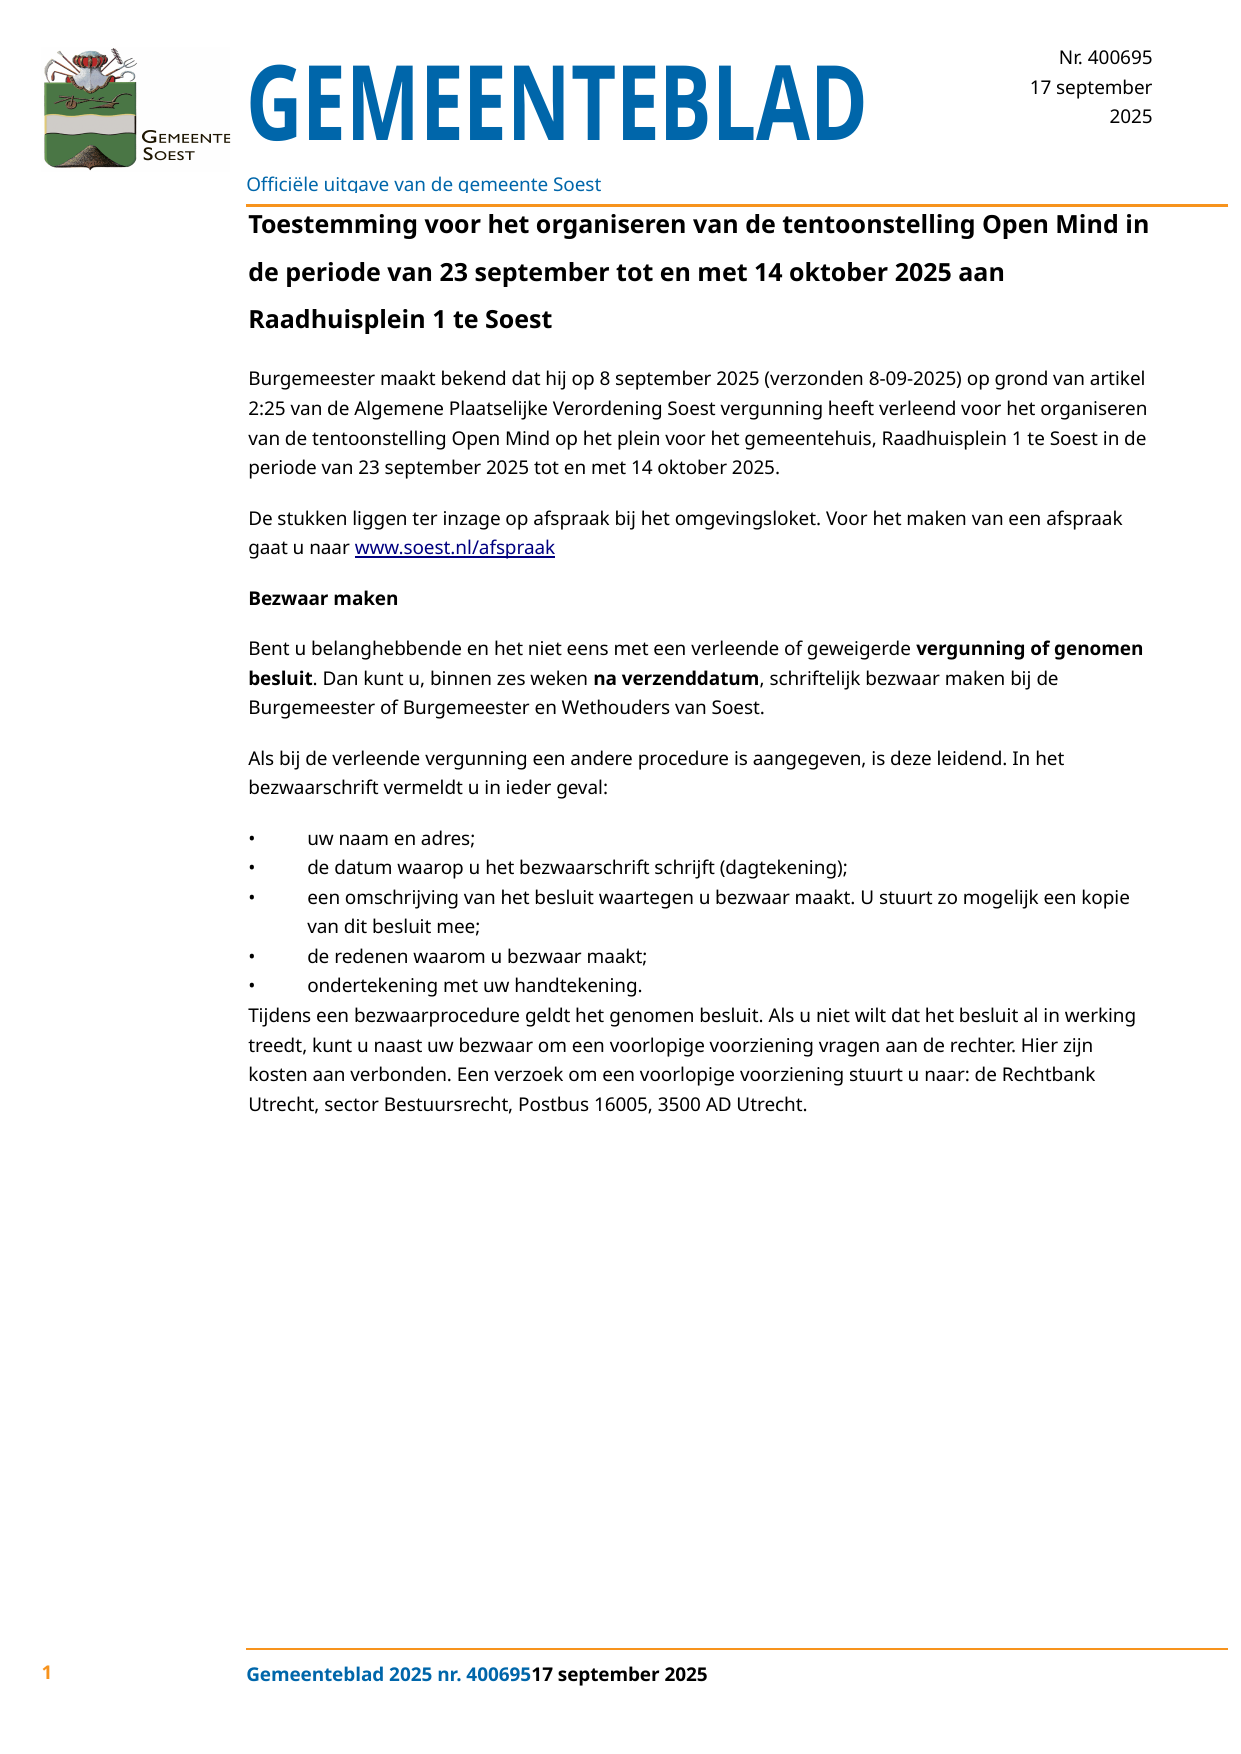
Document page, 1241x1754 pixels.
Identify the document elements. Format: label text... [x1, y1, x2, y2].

list een omschrijving van het besluit waartegen u bezwaar maakt. U stuurt zo mogelijk een kopie van dit besluit mee; [248, 884, 1152, 939]
list de redenen waarom u bezwaar maakt; [248, 943, 1152, 969]
text Tijdens een bezwaarprocedure geldt het genomen besluit. Als u niet wilt dat het besluit al in werking treedt, kunt u naast uw bezwaar om een voorlopige voorziening vragen aan de rechter. Hier zijn kosten aan verbonden. Een verzoek om een voorlopige voorziening stuurt u naar: de Rechtbank Utrecht, sector Bestuursrecht, Postbus 16005, 3500 AD Utrecht. [248, 1002, 1152, 1117]
text De stukken liggen ter inzage op afspraak bij het omgevingsloket. Voor het maken van een afspraak gaat u naar www.soest.nl/afspraak [248, 505, 1152, 560]
text Bezwaar maken [248, 585, 1152, 610]
text Toestemming voor het organiseren van de tentoonstelling Open Mind in de periode van 23 september tot en met 14 oktober 2025 aan Raadhuisplein 1 te Soest [248, 207, 1152, 336]
text Burgemeester maakt bekend dat hij op 8 september 2025 (verzonden 8-09-2025) op grond van artikel 2:25 van de Algemene Plaatselijke Verordening Soest vergunning heeft verleend voor het organiseren van de tentoonstelling Open Mind op het plein voor het gemeentehuis, Raadhuisplein 1 te Soest in de periode van 23 september 2025 tot en met 14 oktober 2025. [248, 366, 1152, 480]
picture [41, 47, 231, 172]
text Bent u belanghebbende en het niet eens met een verleende of geweigerde vergunning of genomen besluit. Dan kunt u, binnen zes weken na verzenddatum, schriftelijk bezwaar maken bij de Burgemeester of Burgemeester en Wethouders van Soest. [248, 635, 1152, 720]
list uw naam en adres; [248, 825, 1152, 850]
list ondertekening met uw handtekening. [248, 973, 1152, 998]
text Als bij de verleende vergunning een andere procedure is aangegeven, is deze leidend. In het bezwaarschrift vermeldt u in ieder geval: [248, 745, 1152, 800]
list de datum waarop u het bezwaarschrift schrijft (dagtekening); [248, 854, 1152, 880]
